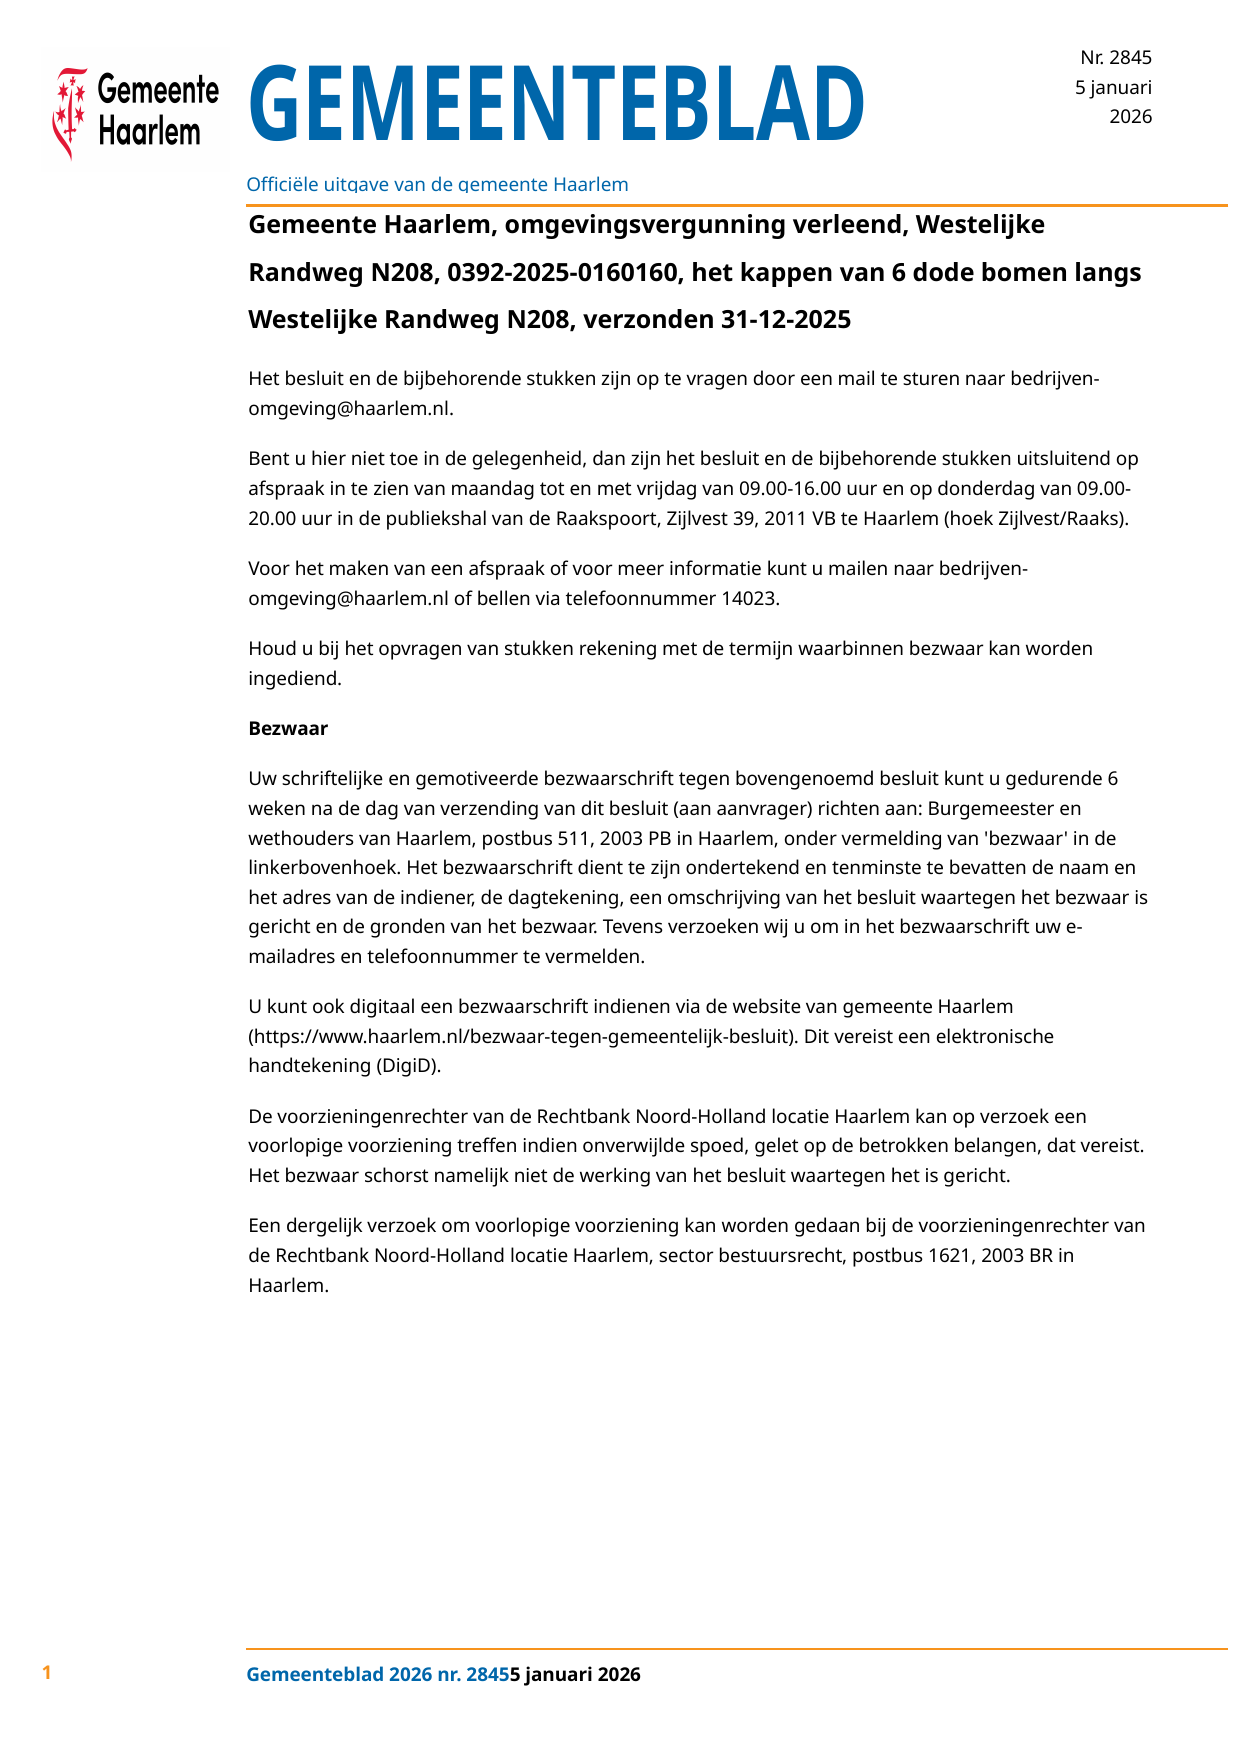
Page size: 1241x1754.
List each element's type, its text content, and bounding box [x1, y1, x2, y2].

text De voorzieningenrechter van de Rechtbank Noord-Holland locatie Haarlem kan op verzoek een voorlopige voorziening treffen indien onverwijlde spoed, gelet op de betrokken belangen, dat vereist. Het bezwaar schorst namelijk niet de werking van het besluit waartegen het is gericht. [248, 1103, 1152, 1188]
text Het besluit en de bijbehorende stukken zijn op te vragen door een mail te sturen naar bedrijven-omgeving@haarlem.nl. [248, 366, 1152, 421]
text Een dergelijk verzoek om voorlopige voorziening kan worden gedaan bij de voorzieningenrechter van de Rechtbank Noord-Holland locatie Haarlem, sector bestuursrecht, postbus 1621, 2003 BR in Haarlem. [248, 1213, 1152, 1297]
text Houd u bij het opvragen van stukken rekening met de termijn waarbinnen bezwaar kan worden ingediend. [248, 635, 1152, 690]
text Gemeente Haarlem, omgevingsvergunning verleend, Westelijke Randweg N208, 0392-2025-0160160, het kappen van 6 dode bomen langs Westelijke Randweg N208, verzonden 31-12-2025 [248, 207, 1152, 336]
text Uw schriftelijke en gemotiveerde bezwaarschrift tegen bovengenoemd besluit kunt u gedurende 6 weken na de dag van verzending van dit besluit (aan aanvrager) richten aan: Burgemeester en wethouders van Haarlem, postbus 511, 2003 PB in Haarlem, onder vermelding van 'bezwaar' in de linkerbovenhoek. Het bezwaarschrift dient te zijn ondertekend en tenminste te bevatten de naam en het adres van de indiener, de dagtekening, een omschrijving van het besluit waartegen het bezwaar is gericht en de gronden van het bezwaar. Tevens verzoeken wij u om in het bezwaarschrift uw e-mailadres en telefoonnummer te vermelden. [248, 766, 1152, 969]
text Bezwaar [248, 715, 1152, 741]
picture [41, 47, 231, 172]
text Bent u hier niet toe in de gelegenheid, dan zijn het besluit en de bijbehorende stukken uitsluitend op afspraak in te zien van maandag tot en met vrijdag van 09.00-16.00 uur en op donderdag van 09.00-20.00 uur in de publiekshal van de Raakspoort, Zijlvest 39, 2011 VB te Haarlem (hoek Zijlvest/Raaks). [248, 446, 1152, 530]
text U kunt ook digitaal een bezwaarschrift indienen via de website van gemeente Haarlem (https://www.haarlem.nl/bezwaar-tegen-gemeentelijk-besluit). Dit vereist een elektronische handtekening (DigiD). [248, 993, 1152, 1078]
text Voor het maken van een afspraak of voor meer informatie kunt u mailen naar bedrijven-omgeving@haarlem.nl of bellen via telefoonnummer 14023. [248, 555, 1152, 610]
